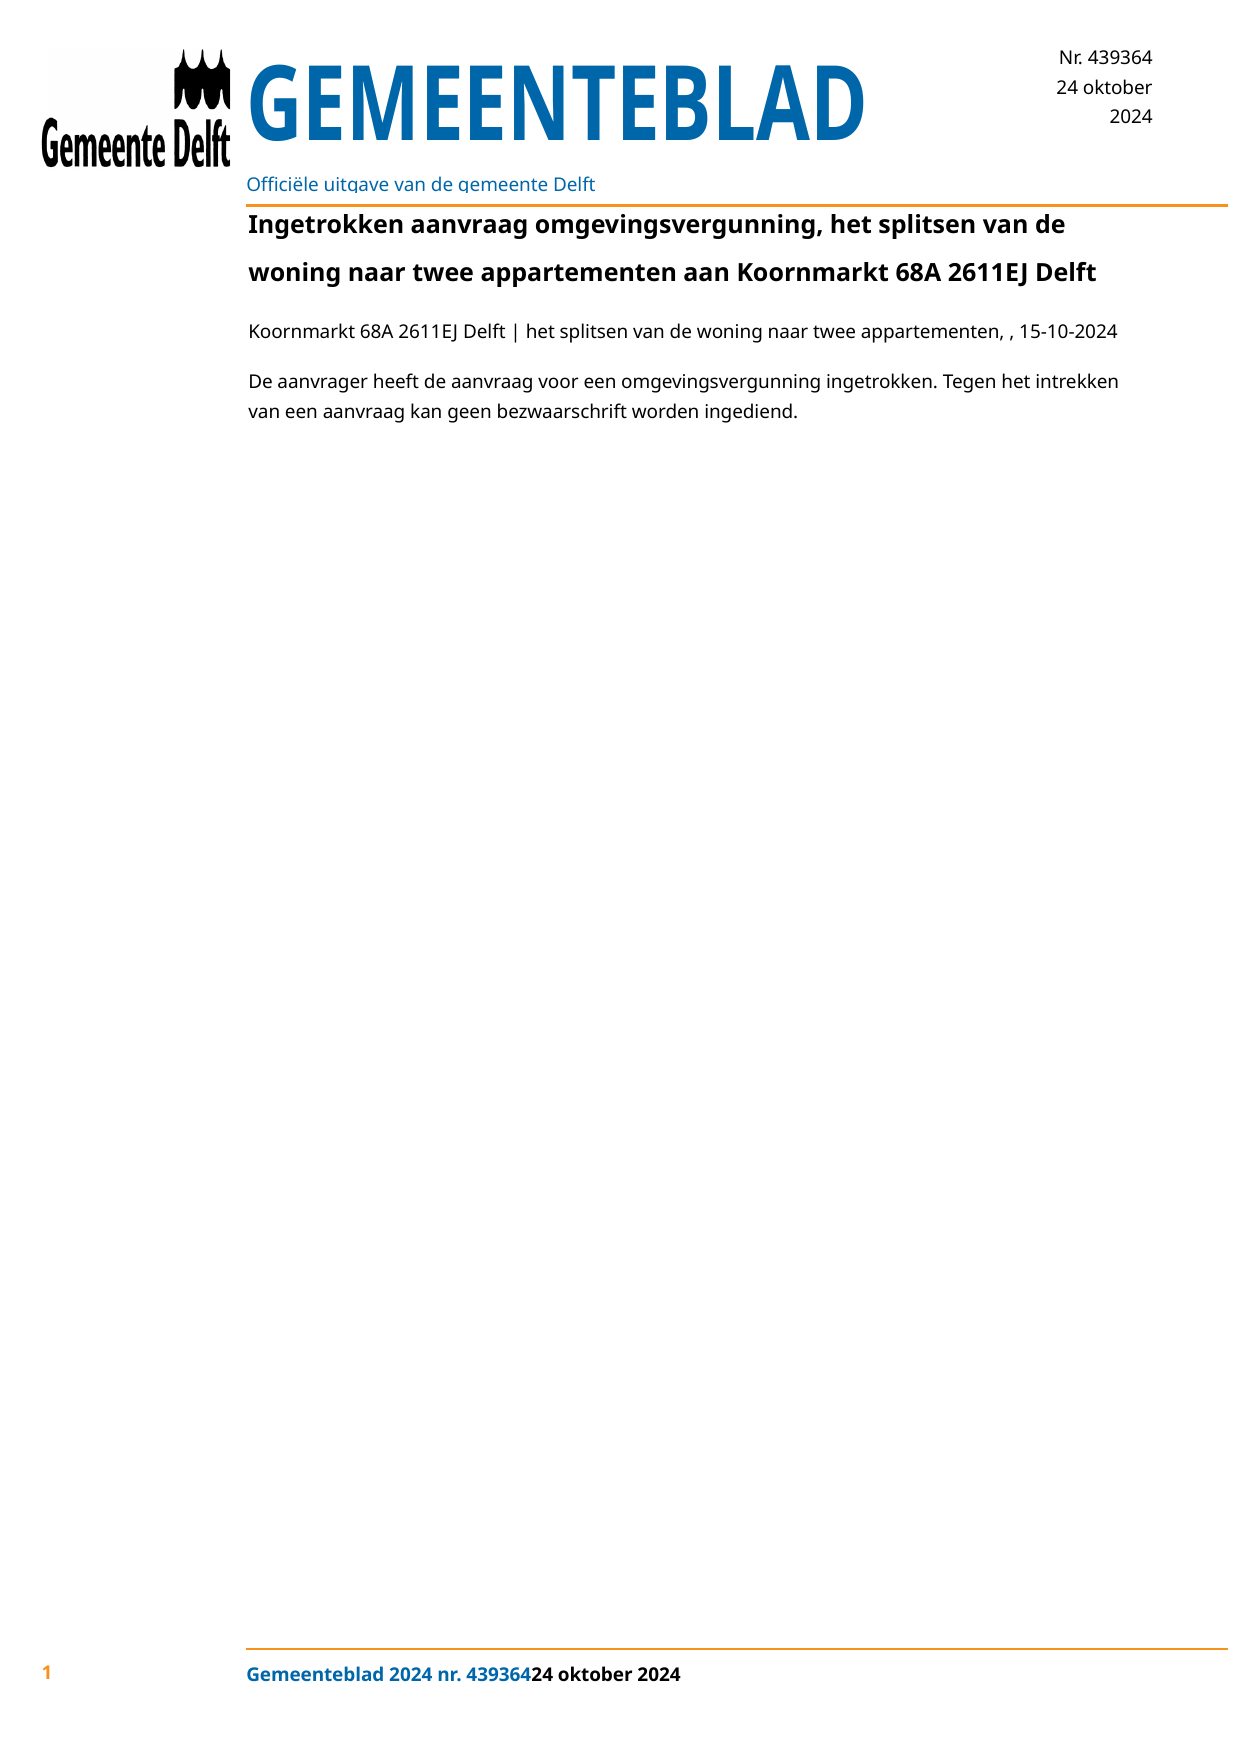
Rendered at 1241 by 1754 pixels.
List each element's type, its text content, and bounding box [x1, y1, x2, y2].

text Ingetrokken aanvraag omgevingsvergunning, het splitsen van de woning naar twee appartementen aan Koornmarkt 68A 2611EJ Delft [248, 207, 1152, 288]
picture [41, 47, 231, 172]
text Koornmarkt 68A 2611EJ Delft | het splitsen van de woning naar twee appartementen, , 15-10-2024 [248, 318, 1152, 344]
text De aanvrager heeft de aanvraag voor een omgevingsvergunning ingetrokken. Tegen het intrekken van een aanvraag kan geen bezwaarschrift worden ingediend. [248, 368, 1152, 424]
